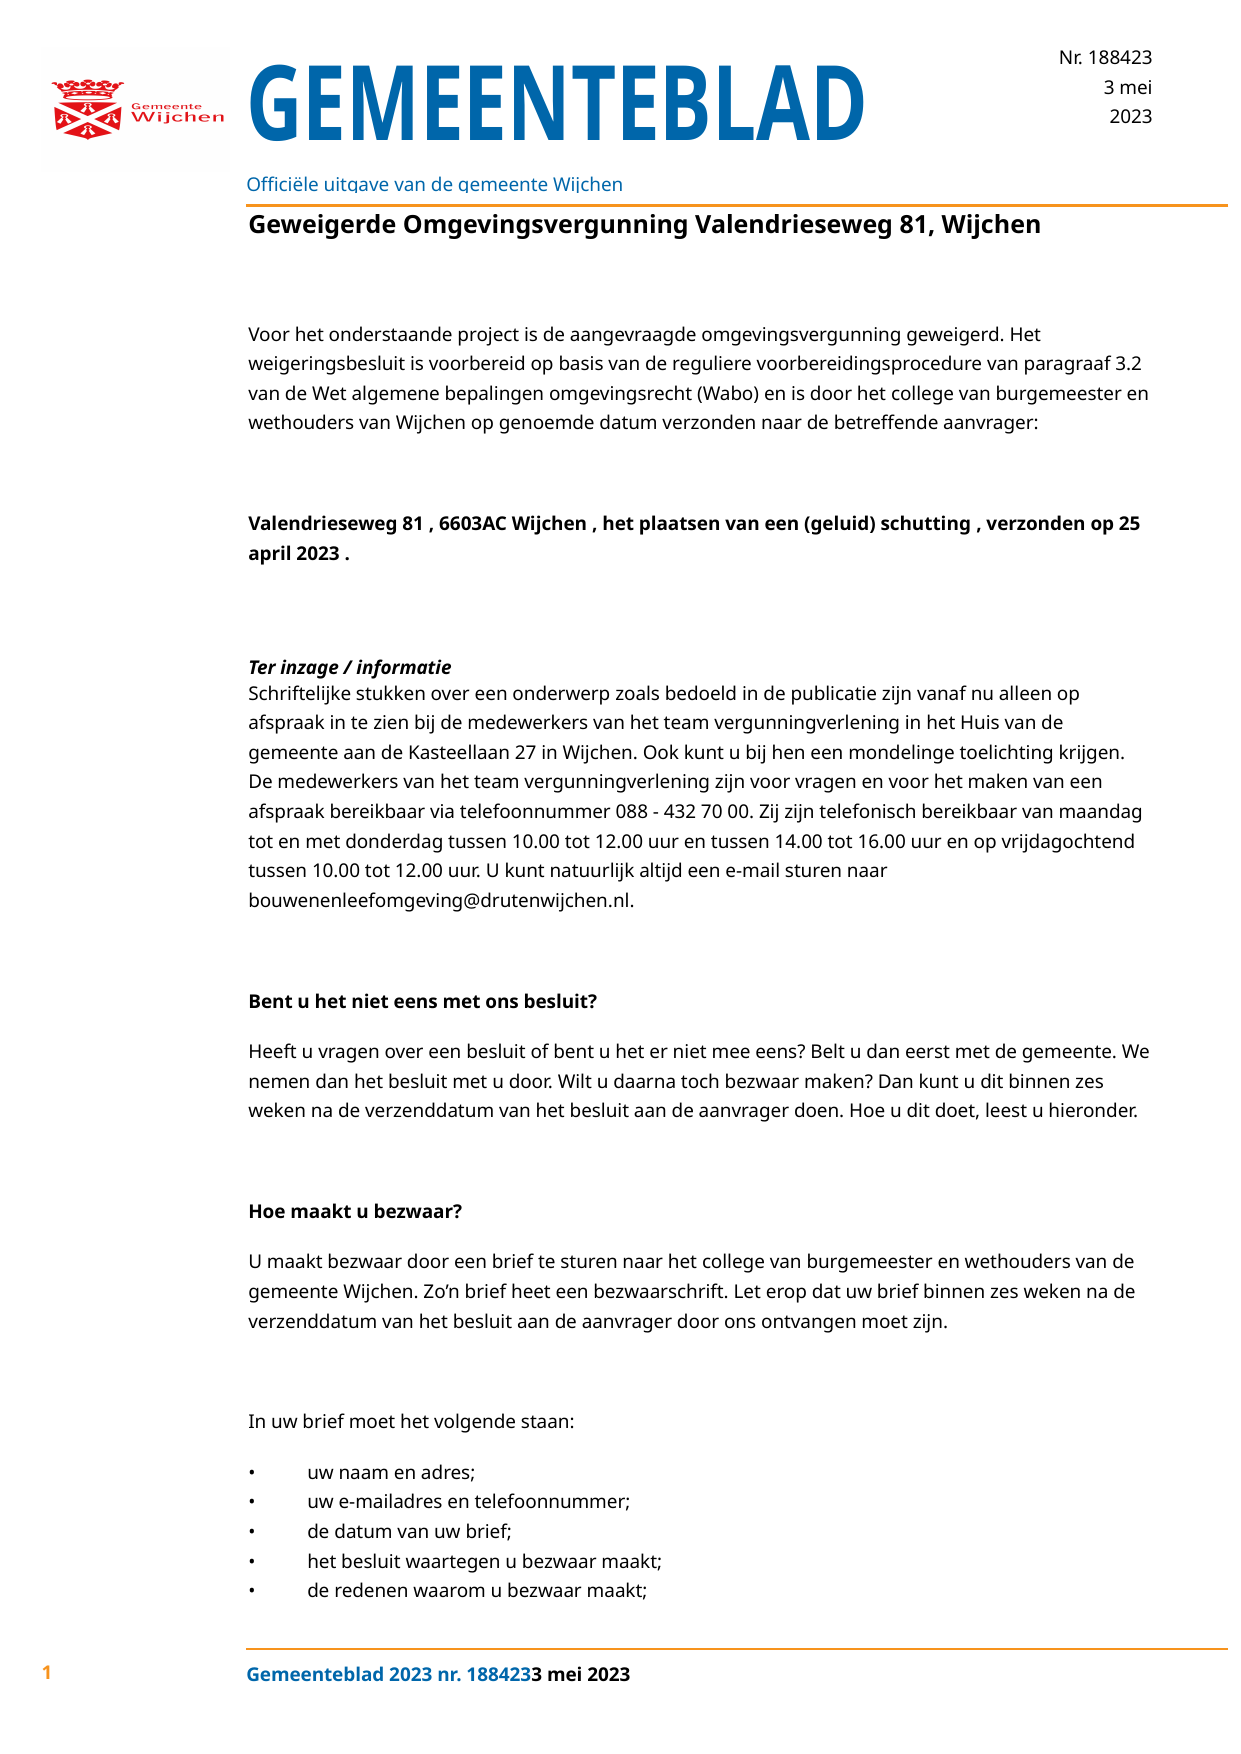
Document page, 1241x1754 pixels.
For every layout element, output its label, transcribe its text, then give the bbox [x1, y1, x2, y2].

text Ter inzage / informatie [248, 654, 1152, 680]
list uw naam en adres; [248, 1459, 1152, 1485]
picture [41, 47, 231, 172]
list het besluit waartegen u bezwaar maakt; [248, 1548, 1152, 1574]
list uw e-mailadres en telefoonnummer; [248, 1489, 1152, 1514]
text Schriftelijke stukken over een onderwerp zoals bedoeld in de publicatie zijn vanaf nu alleen op afspraak in te zien bij de medewerkers van het team vergunningverlening in het Huis van de gemeente aan de Kasteellaan 27 in Wijchen. Ook kunt u bij hen een mondelinge toelichting krijgen. De medewerkers van het team vergunningverlening zijn voor vragen en voor het maken van een afspraak bereikbaar via telefoonnummer 088 - 432 70 00. Zij zijn telefonisch bereikbaar van maandag tot en met donderdag tussen 10.00 tot 12.00 uur en tussen 14.00 tot 16.00 uur en op vrijdagochtend tussen 10.00 tot 12.00 uur. U kunt natuurlijk altijd een e-mail sturen naar bouwenenleefomgeving@drutenwijchen.nl. [248, 680, 1152, 913]
text Valendrieseweg 81 , 6603AC Wijchen , het plaatsen van een (geluid) schutting , verzonden op 25 april 2023 . [248, 510, 1152, 566]
list de datum van uw brief; [248, 1518, 1152, 1544]
text In uw brief moet het volgende staan: [248, 1409, 1152, 1434]
text Hoe maakt u bezwaar? [248, 1198, 1152, 1224]
text Bent u het niet eens met ons besluit? [248, 988, 1152, 1014]
text Heeft u vragen over een besluit of bent u het er niet mee eens? Belt u dan eerst met de gemeente. We nemen dan het besluit met u door. Wilt u daarna toch bezwaar maken? Dan kunt u dit binnen zes weken na de verzenddatum van het besluit aan de aanvrager doen. Hoe u dit doet, leest u hieronder. [248, 1038, 1152, 1123]
text Voor het onderstaande project is de aangevraagde omgevingsvergunning geweigerd. Het weigeringsbesluit is voorbereid op basis van de reguliere voorbereidingsprocedure van paragraaf 3.2 van de Wet algemene bepalingen omgevingsrecht (Wabo) en is door het college van burgemeester en wethouders van Wijchen op genoemde datum verzonden naar de betreffende aanvrager: [248, 321, 1152, 435]
list de redenen waarom u bezwaar maakt; [248, 1577, 1152, 1603]
text Geweigerde Omgevingsvergunning Valendrieseweg 81, Wijchen [248, 207, 1152, 241]
text U maakt bezwaar door een brief te sturen naar het college van burgemeester en wethouders van de gemeente Wijchen. Zo’n brief heet een bezwaarschrift. Let erop dat uw brief binnen zes weken na de verzenddatum van het besluit aan de aanvrager door ons ontvangen moet zijn. [248, 1249, 1152, 1334]
